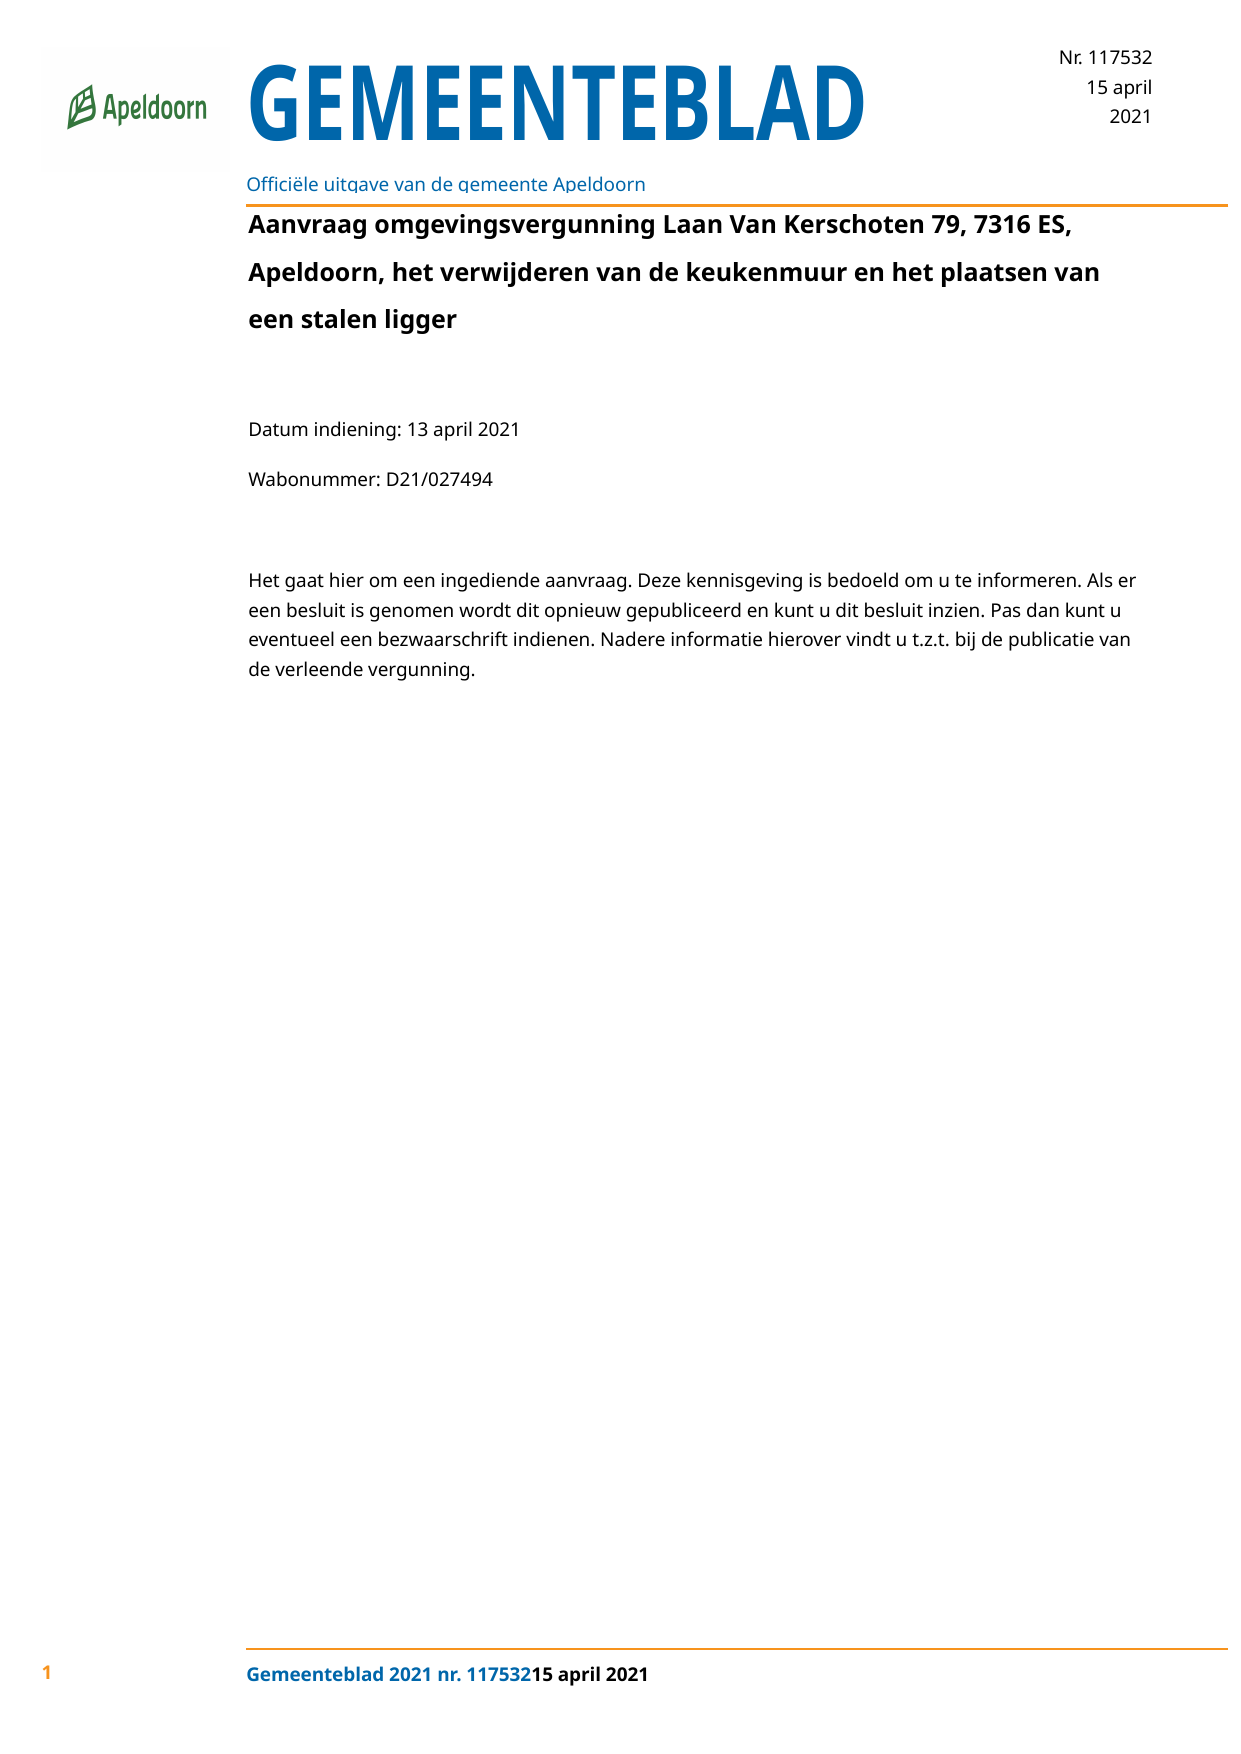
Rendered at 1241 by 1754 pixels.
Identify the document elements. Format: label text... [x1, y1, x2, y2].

picture [41, 47, 231, 172]
text Datum indiening: 13 april 2021 [248, 416, 1152, 442]
text Wabonummer: D21/027494 [248, 466, 1152, 492]
text Het gaat hier om een ingediende aanvraag. Deze kennisgeving is bedoeld om u te informeren. Als er een besluit is genomen wordt dit opnieuw gepubliceerd en kunt u dit besluit inzien. Pas dan kunt u eventueel een bezwaarschrift indienen. Nadere informatie hierover vindt u t.z.t. bij de publicatie van de verleende vergunning. [248, 567, 1152, 682]
text Aanvraag omgevingsvergunning Laan Van Kerschoten 79, 7316 ES, Apeldoorn, het verwijderen van de keukenmuur en het plaatsen van een stalen ligger [248, 207, 1152, 336]
